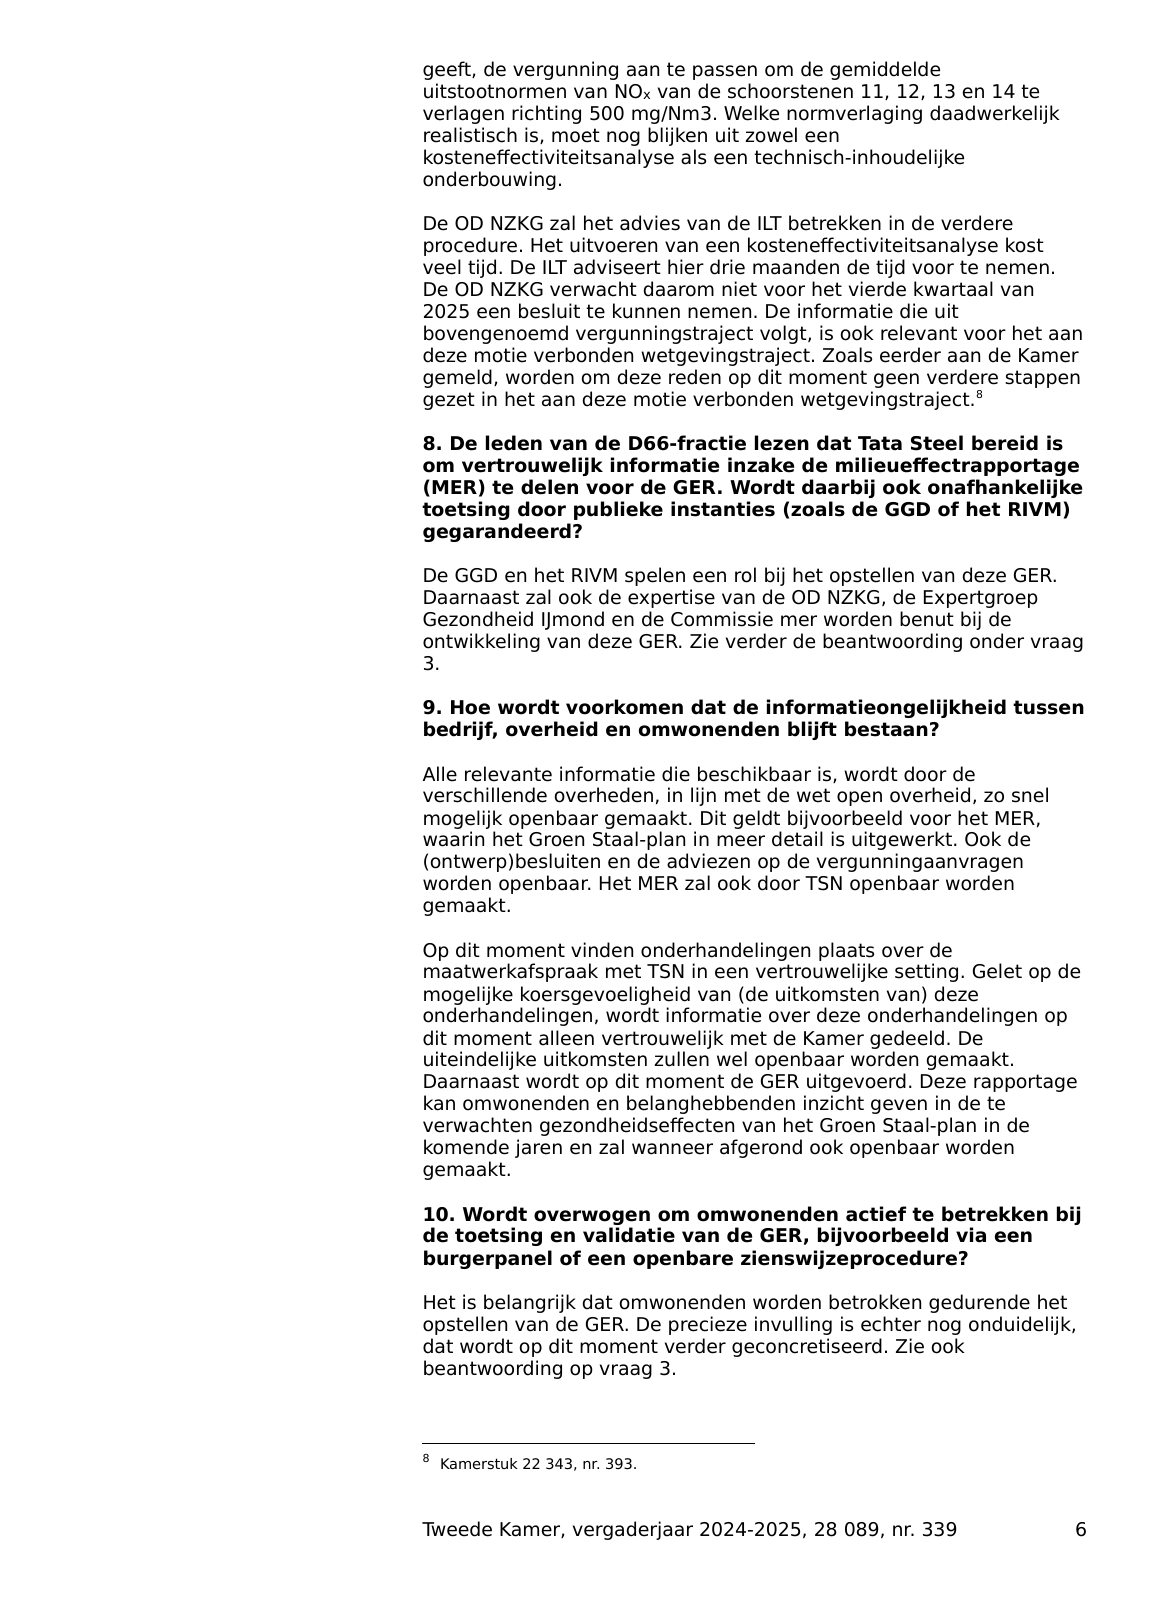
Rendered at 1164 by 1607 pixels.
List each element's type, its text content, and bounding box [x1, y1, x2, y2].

text Alle relevante informatie die beschikbaar is, wordt door de verschillende overheden, in lijn met de wet open overheid, zo snel mogelijk openbaar gemaakt. Dit geldt bijvoorbeeld voor het MER, waarin het Groen Staal-plan in meer detail is uitgewerkt. Ook de (ontwerp)besluiten en de adviezen op de vergunningaanvragen worden openbaar. Het MER zal ook door TSN openbaar worden gemaakt. [422, 763, 1087, 917]
text Daarnaast wordt op dit moment de GER uitgevoerd. Deze rapportage kan omwonenden en belanghebbenden inzicht geven in de te verwachten gezondheidseffecten van het Groen Staal-plan in de komende jaren en zal wanneer afgerond ook openbaar worden gemaakt. [422, 1071, 1087, 1181]
text De OD NZKG zal het advies van de ILT betrekken in de verdere procedure. Het uitvoeren van een kosteneffectiviteitsanalyse kost veel tijd. De ILT adviseert hier drie maanden de tijd voor te nemen. De OD NZKG verwacht daarom niet voor het vierde kwartaal van 2025 een besluit te kunnen nemen. De informatie die uit bovengenoemd vergunningstraject volgt, is ook relevant voor het aan deze motie verbonden wetgevingstraject. Zoals eerder aan de Kamer gemeld, worden om deze reden op dit moment geen verdere stappen gezet in het aan deze motie verbonden wetgevingstraject. [422, 213, 1087, 411]
text Het is belangrijk dat omwonenden worden betrokken gedurende het opstellen van de GER. De precieze invulling is echter nog onduidelijk, dat wordt op dit moment verder geconcretiseerd. Zie ook beantwoording op vraag 3. [422, 1292, 1087, 1379]
text geeft, de vergunning aan te passen om de gemiddelde uitstootnormen van NOx van de schoorstenen 11, 12, 13 en 14 te verlagen richting 500 mg/Nm3. Welke normverlaging daadwerkelijk realistisch is, moet nog blijken uit zowel een kosteneffectiviteitsanalyse als een technisch-inhoudelijke onderbouwing. [422, 59, 1087, 191]
subtitle 8. De leden van de D66-fractie lezen dat Tata Steel bereid is om vertrouwelijk informatie inzake de milieueffectrapportage (MER) te delen voor de GER. Wordt daarbij ook onafhankelijke toetsing door publieke instanties (zoals de GGD of het RIVM) gegarandeerd? [422, 433, 1087, 543]
subtitle 10. Wordt overwogen om omwonenden actief te betrekken bij de toetsing en validatie van de GER, bijvoorbeeld via een burgerpanel of een openbare zienswijzeprocedure? [422, 1203, 1087, 1269]
text De GGD en het RIVM spelen een rol bij het opstellen van deze GER. Daarnaast zal ook de expertise van de OD NZKG, de Expertgroep Gezondheid IJmond en de Commissie mer worden benut bij de ontwikkeling van deze GER. Zie verder de beantwoording onder vraag 3. [422, 565, 1087, 675]
subtitle 9. Hoe wordt voorkomen dat de informatieongelijkheid tussen bedrijf, overheid en omwonenden blijft bestaan? [422, 697, 1087, 741]
text Kamerstuk 22 343, nr. 393. [422, 1452, 1087, 1474]
text Op dit moment vinden onderhandelingen plaats over de maatwerkafspraak met TSN in een vertrouwelijke setting. Gelet op de mogelijke koersgevoeligheid van (de uitkomsten van) deze onderhandelingen, wordt informatie over deze onderhandelingen op dit moment alleen vertrouwelijk met de Kamer gedeeld. De uiteindelijke uitkomsten zullen wel openbaar worden gemaakt. [422, 939, 1087, 1071]
